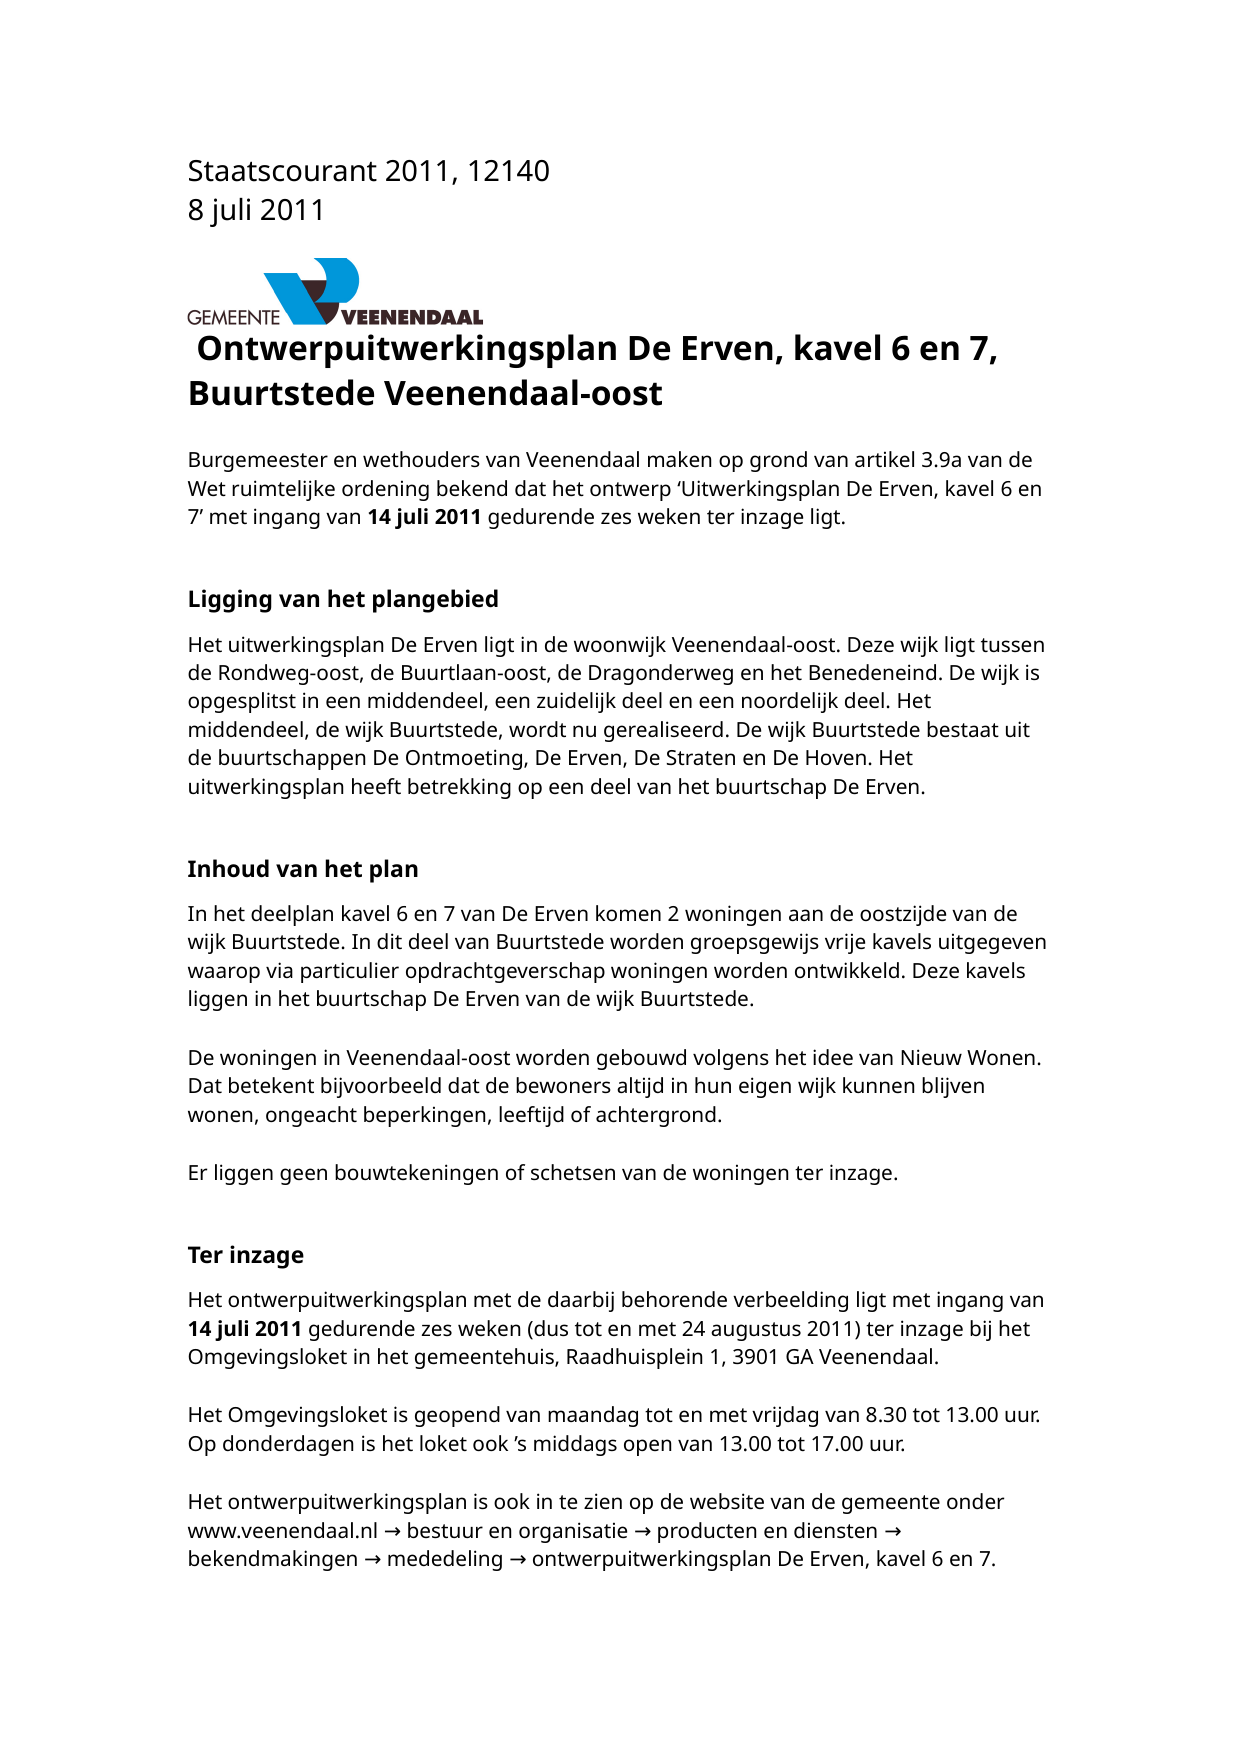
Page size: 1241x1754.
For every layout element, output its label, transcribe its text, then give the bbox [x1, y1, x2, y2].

text Het uitwerkingsplan De Erven ligt in de woonwijk Veenendaal-oost. Deze wijk ligt tussen de Rondweg-oost, de Buurtlaan-oost, de Dragonderweg en het Benedeneind. De wijk is opgesplitst in een middendeel, een zuidelijk deel en een noordelijk deel. Het middendeel, de wijk Buurtstede, wordt nu gerealiseerd. De wijk Buurtstede bestaat uit de buurtschappen De Ontmoeting, De Erven, De Straten en De Hoven. Het uitwerkingsplan heeft betrekking op een deel van het buurtschap De Erven. [187, 630, 1053, 800]
text Burgemeester en wethouders van Veenendaal maken op grond van artikel 3.9a van de Wet ruimtelijke ordening bekend dat het ontwerp ‘Uitwerkingsplan De Erven, kavel 6 en 7’ met ingang van 14 juli 2011 gedurende zes weken ter inzage ligt. [187, 446, 1053, 531]
text Het ontwerpuitwerkingsplan is ook in te zien op de website van de gemeente onder www.veenendaal.nl → bestuur en organisatie → producten en diensten → bekendmakingen → mededeling → ontwerpuitwerkingsplan De Erven, kavel 6 en 7. [187, 1487, 1053, 1573]
subtitle Inhoud van het plan [187, 853, 1053, 884]
picture [316, 258, 484, 325]
subtitle Ligging van het plangebied [187, 583, 1053, 615]
subtitle Ter inzage [187, 1239, 1053, 1270]
text Er liggen geen bouwtekeningen of schetsen van de woningen ter inzage. [187, 1158, 1053, 1187]
text Het Omgevingsloket is geopend van maandag tot en met vrijdag van 8.30 tot 13.00 uur. Op donderdagen is het loket ook ’s middags open van 13.00 tot 17.00 uur. [187, 1401, 1053, 1457]
text De woningen in Veenendaal-oost worden gebouwd volgens het idee van Nieuw Wonen. Dat betekent bijvoorbeeld dat de bewoners altijd in hun eigen wijk kunnen blijven wonen, ongeacht beperkingen, leeftijd of achtergrond. [187, 1043, 1053, 1128]
text 8 juli 2011 [187, 190, 1053, 229]
text Staatscourant 2011, 12140 [187, 150, 1053, 190]
text Het ontwerpuitwerkingsplan met de daarbij behorende verbeelding ligt met ingang van 14 juli 2011 gedurende zes weken (dus tot en met 24 augustus 2011) ter inzage bij het Omgevingsloket in het gemeentehuis, Raadhuisplein 1, 3901 GA Veenendaal. [187, 1285, 1053, 1371]
picture [187, 258, 326, 325]
subtitle Ontwerpuitwerkingsplan De Erven, kavel 6 en 7, Buurtstede Veenendaal-oost [187, 271, 1053, 416]
text In het deelplan kavel 6 en 7 van De Erven komen 2 woningen aan de oostzijde van de wijk Buurtstede. In dit deel van Buurtstede worden groepsgewijs vrije kavels uitgegeven waarop via particulier opdrachtgeverschap woningen worden ontwikkeld. Deze kavels liggen in het buurtschap De Erven van de wijk Buurtstede. [187, 899, 1053, 1013]
